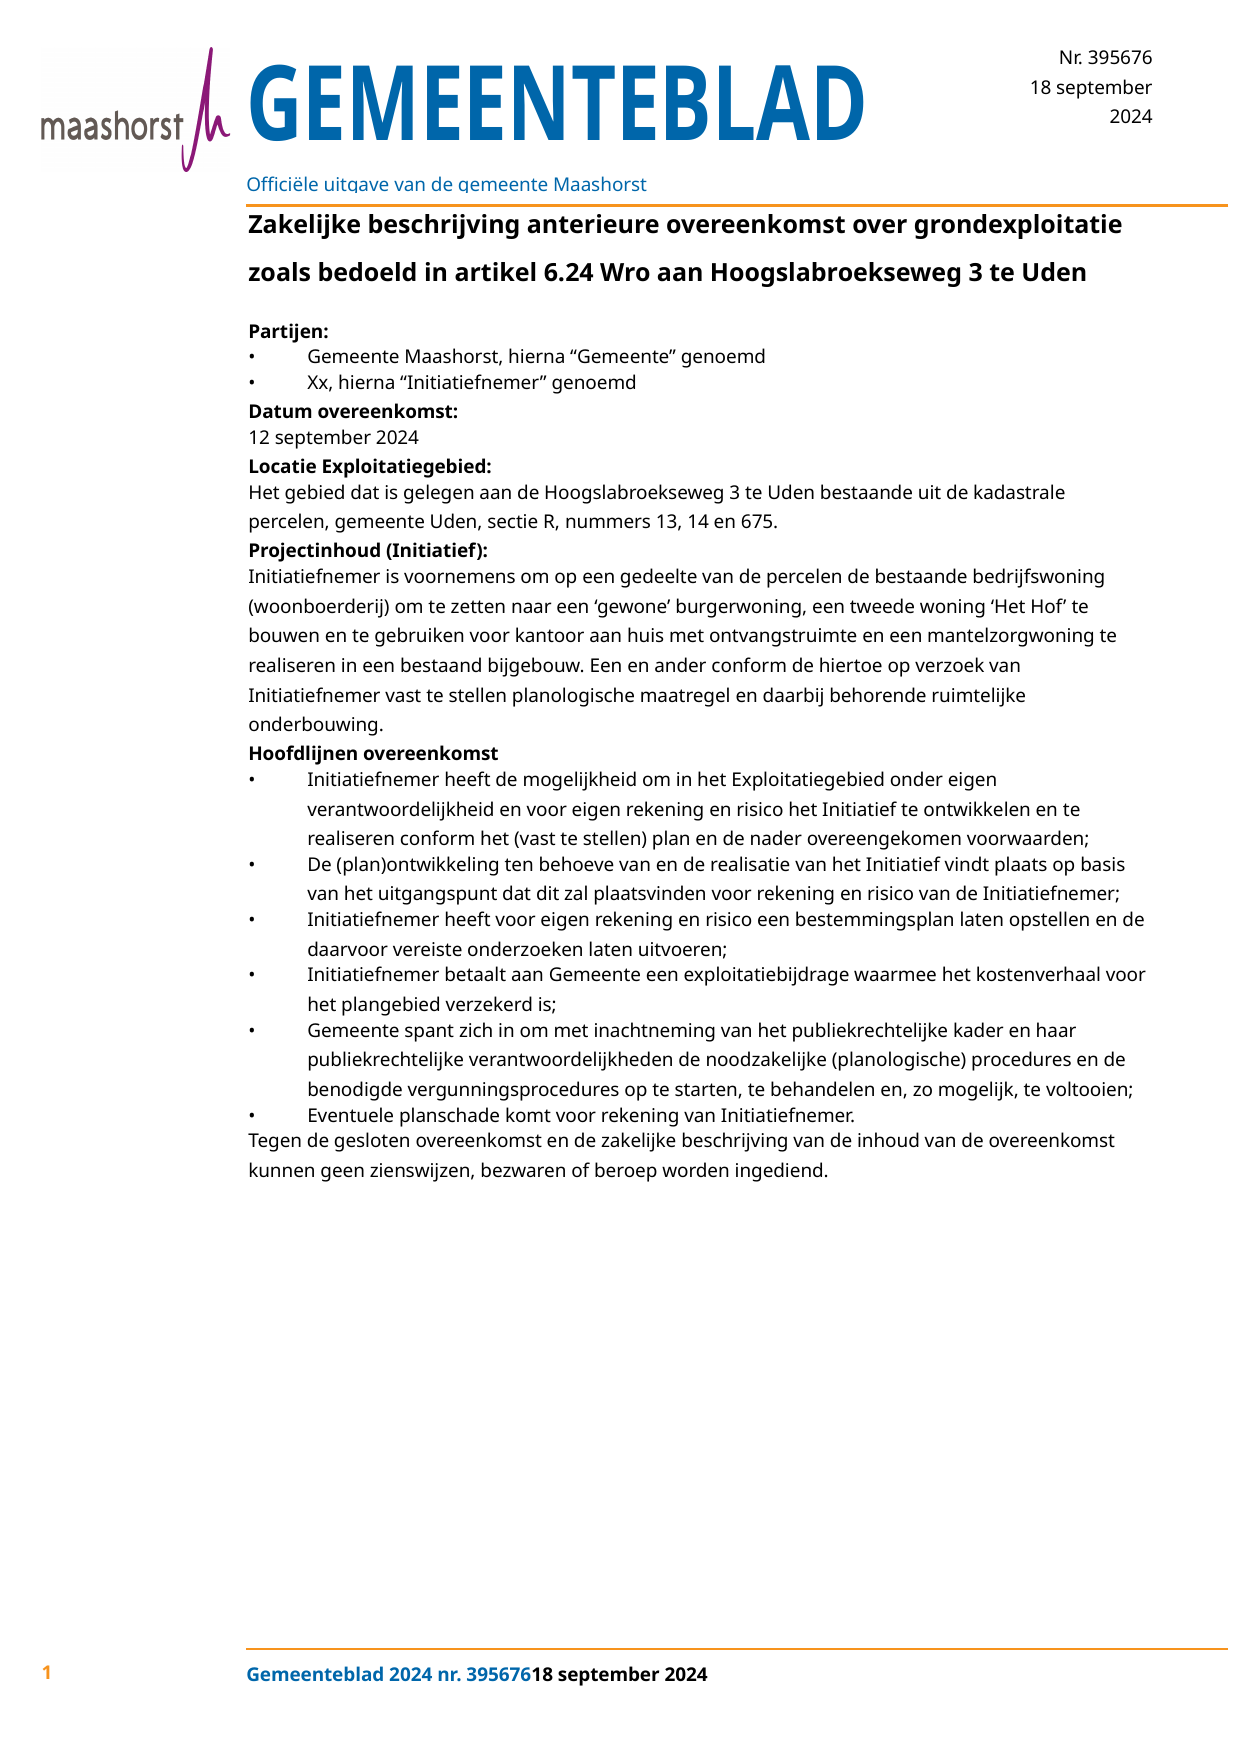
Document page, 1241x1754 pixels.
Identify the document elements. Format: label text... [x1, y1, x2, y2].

table_cell Het gebied dat is gelegen aan de Hoogslabroekseweg 3 te Uden bestaande uit de kadastrale percelen, gemeente Uden, sectie R, nummers 13, 14 en 675. [248, 479, 1152, 534]
table_cell Gemeente Maashorst, hierna “Gemeente” genoemd [248, 344, 1152, 369]
table_header Hoofdlijnen overeenkomst [248, 740, 1152, 766]
table_cell Tegen de gesloten overeenkomst en de zakelijke beschrijving van de inhoud van de overeenkomst kunnen geen zienswijzen, bezwaren of beroep worden ingediend. [248, 1128, 1152, 1183]
table_cell Initiatiefnemer is voornemens om op een gedeelte van de percelen de bestaande bedrijfswoning (woonboerderij) om te zetten naar een ‘gewone’ burgerwoning, een tweede woning ‘Het Hof’ te bouwen en te gebruiken voor kantoor aan huis met ontvangstruimte en een mantelzorgwoning te realiseren in een bestaand bijgebouw. Een en ander conform de hiertoe op verzoek van Initiatiefnemer vast te stellen planologische maatregel en daarbij behorende ruimtelijke onderbouwing. [248, 564, 1152, 737]
table_cell Xx, hierna “Initiatiefnemer” genoemd [248, 370, 1152, 395]
table_cell De (plan)ontwikkeling ten behoeve van en de realisatie van het Initiatief vindt plaats op basis van het uitgangspunt dat dit zal plaatsvinden voor rekening en risico van de Initiatiefnemer; [248, 851, 1152, 906]
picture [41, 47, 231, 172]
table_header Locatie Exploitatiegebied: [248, 453, 1152, 479]
table_cell Gemeente spant zich in om met inachtneming van het publiekrechtelijke kader en haar publiekrechtelijke verantwoordelijkheden de noodzakelijke (planologische) procedures en de benodigde vergunningsprocedures op te starten, te behandelen en, zo mogelijk, te voltooien; [248, 1017, 1152, 1102]
table_cell Eventuele planschade komt voor rekening van Initiatiefnemer. [248, 1102, 1152, 1128]
table_cell Initiatiefnemer heeft voor eigen rekening en risico een bestemmingsplan laten opstellen en de daarvoor vereiste onderzoeken laten uitvoeren; [248, 906, 1152, 962]
table_header Datum overeenkomst: [248, 399, 1152, 424]
text Zakelijke beschrijving anterieure overeenkomst over grondexploitatie zoals bedoeld in artikel 6.24 Wro aan Hoogslabroekseweg 3 te Uden [248, 207, 1152, 288]
table_cell Initiatiefnemer betaalt aan Gemeente een exploitatiebijdrage waarmee het kostenverhaal voor het plangebied verzekerd is; [248, 962, 1152, 1017]
table_header Partijen: [248, 318, 1152, 344]
table_cell 12 september 2024 [248, 424, 1152, 450]
table_header Projectinhoud (Initiatief): [248, 538, 1152, 563]
table_cell Initiatiefnemer heeft de mogelijkheid om in het Exploitatiegebied onder eigen verantwoordelijkheid en voor eigen rekening en risico het Initiatief te ontwikkelen en te realiseren conform het (vast te stellen) plan en de nader overeengekomen voorwaarden; [248, 766, 1152, 851]
